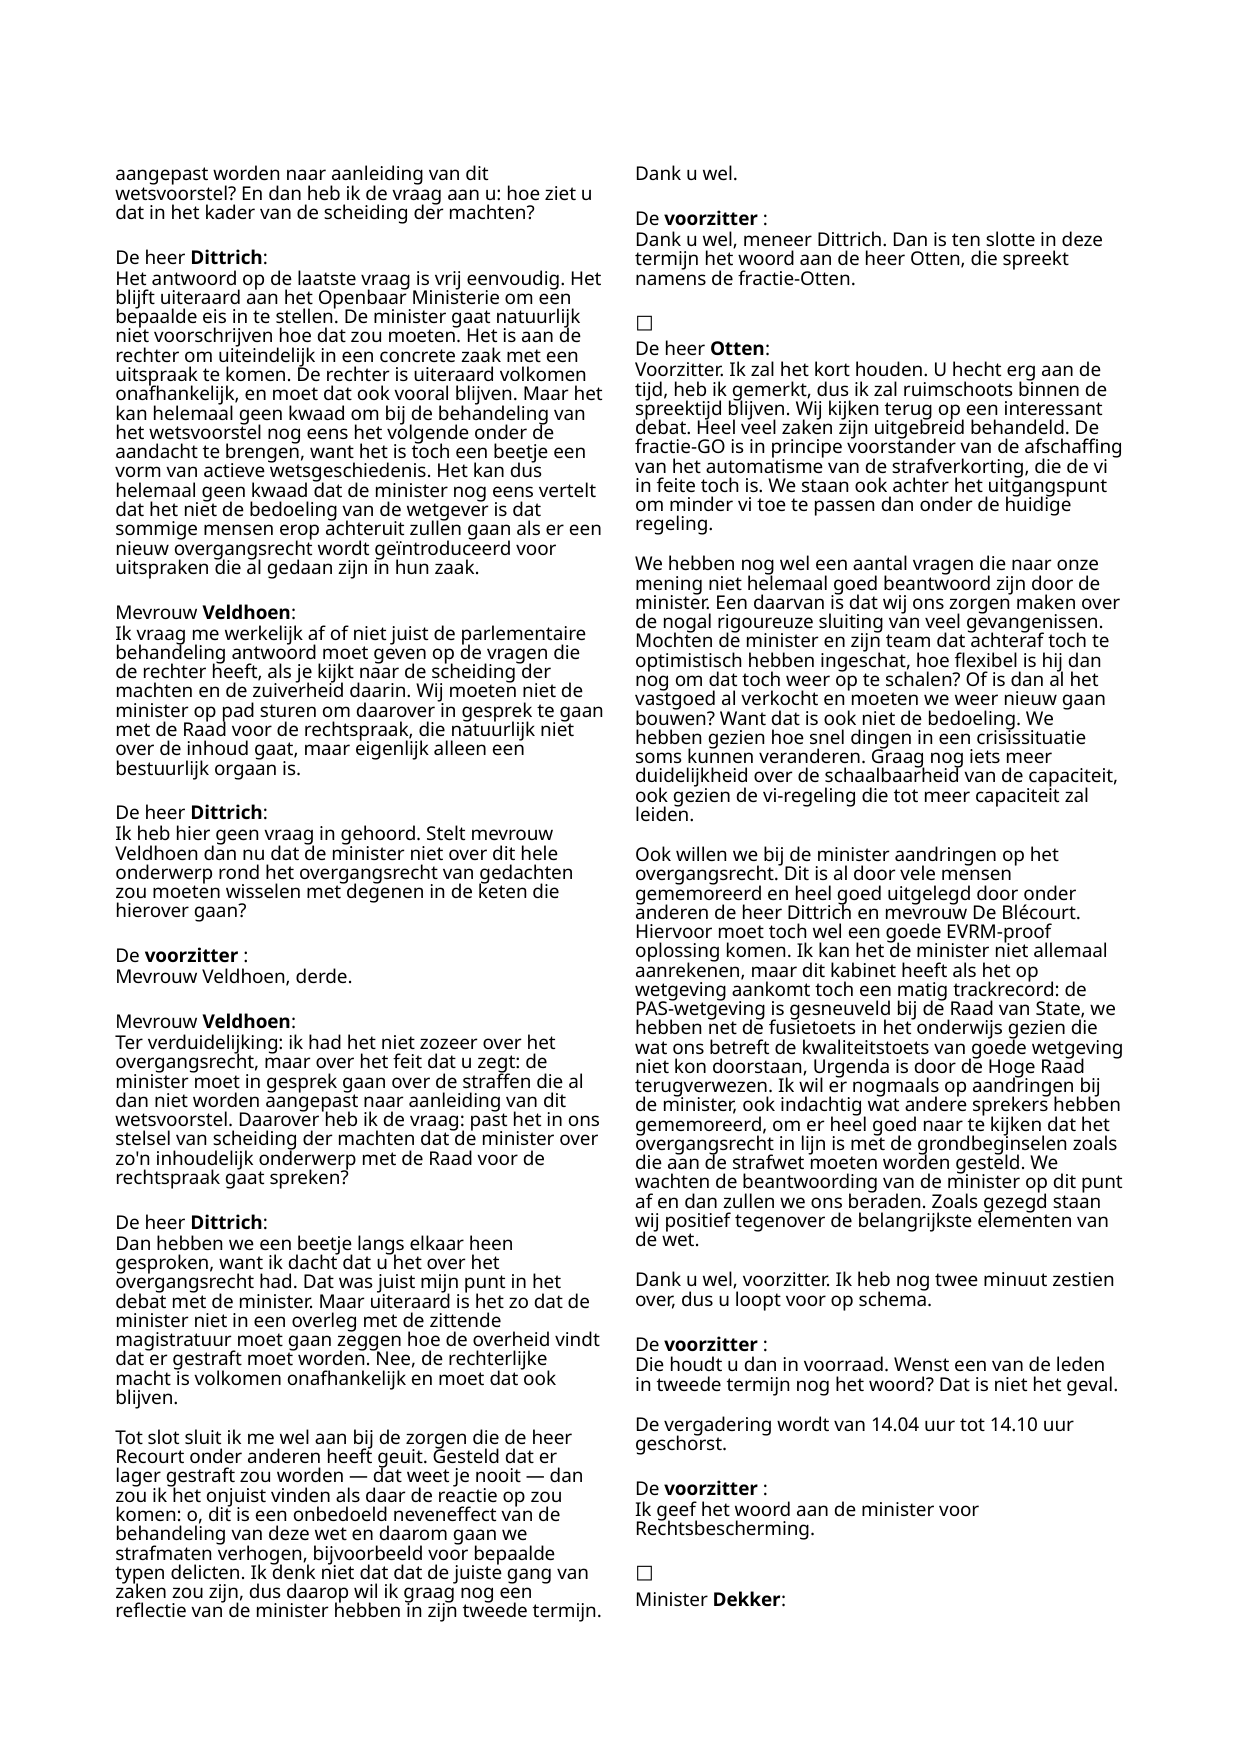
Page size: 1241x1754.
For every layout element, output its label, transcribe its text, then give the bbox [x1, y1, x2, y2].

text Minister Dekker: [635, 1586, 1125, 1612]
text Ik heb hier geen vraag in gehoord. Stelt mevrouw Veldhoen dan nu dat de minister niet over dit hele onderwerp rond het overgangsrecht van gedachten zou moeten wisselen met degenen in de keten die hierover gaan? [115, 825, 605, 922]
text Dank u wel, meneer Dittrich. Dan is ten slotte in deze termijn het woord aan de heer Otten, die spreekt namens de fractie-Otten. [635, 231, 1125, 289]
text We hebben nog wel een aantal vragen die naar onze mening niet helemaal goed beantwoord zijn door de minister. Een daarvan is dat wij ons zorgen maken over de nogal rigoureuze sluiting van veel gevangenissen. Mochten de minister en zijn team dat achteraf toch te optimistisch hebben ingeschat, hoe flexibel is hij dan nog om dat toch weer op te schalen? Of is dan al het vastgoed al verkocht en moeten we weer nieuw gaan bouwen? Want dat is ook niet de bedoeling. We hebben gezien hoe snel dingen in een crisissituatie soms kunnen veranderen. Graag nog iets meer duidelijkheid over de schaalbaarheid van de capaciteit, ook gezien de vi-regeling die tot meer capaciteit zal leiden. [635, 555, 1125, 825]
text Ook willen we bij de minister aandringen op het overgangsrecht. Dit is al door vele mensen gememoreerd en heel goed uitgelegd door onder anderen de heer Dittrich en mevrouw De Blécourt. Hiervoor moet toch wel een goede EVRM-proof oplossing komen. Ik kan het de minister niet allemaal aanrekenen, maar dit kabinet heeft als het op wetgeving aankomt toch een matig trackrecord: de PAS-wetgeving is gesneuveld bij de Raad van State, we hebben net de fusietoets in het onderwijs gezien die wat ons betreft de kwaliteitstoets van goede wetgeving niet kon doorstaan, Urgenda is door de Hoge Raad terugverwezen. Ik wil er nogmaals op aandringen bij de minister, ook indachtig wat andere sprekers hebben gememoreerd, om er heel goed naar te kijken dat het overgangsrecht in lijn is met de grondbeginselen zoals die aan de strafwet moeten worden gesteld. We wachten de beantwoording van de minister op dit punt af en dan zullen we ons beraden. Zoals gezegd staan wij positief tegenover de belangrijkste elementen van de wet. [635, 846, 1125, 1251]
text ⬜ [635, 1560, 1125, 1586]
text De voorzitter : [635, 205, 1125, 231]
text ⬜ [635, 310, 1125, 336]
text Mevrouw Veldhoen, derde. [115, 968, 605, 987]
text De heer Dittrich: [115, 799, 605, 825]
text Voorzitter. Ik zal het kort houden. U hecht erg aan de tijd, heb ik gemerkt, dus ik zal ruimschoots binnen de spreektijd blijven. Wij kijken terug op een interessant debat. Heel veel zaken zijn uitgebreid behandeld. De fractie-GO is in principe voorstander van de afschaffing van het automatisme van de strafverkorting, die de vi in feite toch is. We staan ook achter het uitgangspunt om minder vi toe te passen dan onder de huidige regeling. [635, 361, 1125, 535]
text Ter verduidelijking: ik had het niet zozeer over het overgangsrecht, maar over het feit dat u zegt: de minister moet in gesprek gaan over de straffen die al dan niet worden aangepast naar aanleiding van dit wetsvoorstel. Daarover heb ik de vraag: past het in ons stelsel van scheiding der machten dat de minister over zo'n inhoudelijk onderwerp met de Raad voor de rechtspraak gaat spreken? [115, 1034, 605, 1188]
text Ik vraag me werkelijk af of niet juist de parlementaire behandeling antwoord moet geven op de vragen die de rechter heeft, als je kijkt naar de scheiding der machten en de zuiverheid daarin. Wij moeten niet de minister op pad sturen om daarover in gesprek te gaan met de Raad voor de rechtspraak, die natuurlijk niet over de inhoud gaat, maar eigenlijk alleen een bestuurlijk orgaan is. [115, 624, 605, 779]
text Die houdt u dan in voorraad. Wenst een van de leden in tweede termijn nog het woord? Dat is niet het geval. [635, 1356, 1125, 1395]
text De heer Dittrich: [115, 1209, 605, 1235]
text Dank u wel. [635, 165, 1125, 184]
text Mevrouw Veldhoen: [115, 599, 605, 624]
text De voorzitter : [115, 942, 605, 968]
text Het antwoord op de laatste vraag is vrij eenvoudig. Het blijft uiteraard aan het Openbaar Ministerie om een bepaalde eis in te stellen. De minister gaat natuurlijk niet voorschrijven hoe dat zou moeten. Het is aan de rechter om uiteindelijk in een concrete zaak met een uitspraak te komen. De rechter is uiteraard volkomen onafhankelijk, en moet dat ook vooral blijven. Maar het kan helemaal geen kwaad om bij de behandeling van het wetsvoorstel nog eens het volgende onder de aandacht te brengen, want het is toch een beetje een vorm van actieve wetsgeschiedenis. Het kan dus helemaal geen kwaad dat de minister nog eens vertelt dat het niet de bedoeling van de wetgever is dat sommige mensen erop achteruit zullen gaan als er een nieuw overgangsrecht wordt geïntroduceerd voor uitspraken die al gedaan zijn in hun zaak. [115, 270, 605, 578]
text Tot slot sluit ik me wel aan bij de zorgen die de heer Recourt onder anderen heeft geuit. Gesteld dat er lager gestraft zou worden — dat weet je nooit — dan zou ik het onjuist vinden als daar de reactie op zou komen: o, dit is een onbedoeld neveneffect van de behandeling van deze wet en daarom gaan we strafmaten verhogen, bijvoorbeeld voor bepaalde typen delicten. Ik denk niet dat dat de juiste gang van zaken zou zijn, dus daarop wil ik graag nog een reflectie van de minister hebben in zijn tweede termijn. [115, 1429, 605, 1622]
text aangepast worden naar aanleiding van dit wetsvoorstel? En dan heb ik de vraag aan u: hoe ziet u dat in het kader van de scheiding der machten? [115, 165, 605, 223]
text De heer Dittrich: [115, 244, 605, 270]
text Mevrouw Veldhoen: [115, 1008, 605, 1034]
text De voorzitter : [635, 1331, 1125, 1356]
text Dank u wel, voorzitter. Ik heb nog twee minuut zestien over, dus u loopt voor op schema. [635, 1271, 1125, 1310]
text Ik geef het woord aan de minister voor Rechtsbescherming. [635, 1501, 1125, 1539]
text De heer Otten: [635, 336, 1125, 361]
text Dan hebben we een beetje langs elkaar heen gesproken, want ik dacht dat u het over het overgangsrecht had. Dat was juist mijn punt in het debat met de minister. Maar uiteraard is het zo dat de minister niet in een overleg met de zittende magistratuur moet gaan zeggen hoe de overheid vindt dat er gestraft moet worden. Nee, de rechterlijke macht is volkomen onafhankelijk en moet dat ook blijven. [115, 1235, 605, 1408]
text De vergadering wordt van 14.04 uur tot 14.10 uur geschorst. [635, 1416, 1125, 1454]
text De voorzitter : [635, 1475, 1125, 1501]
